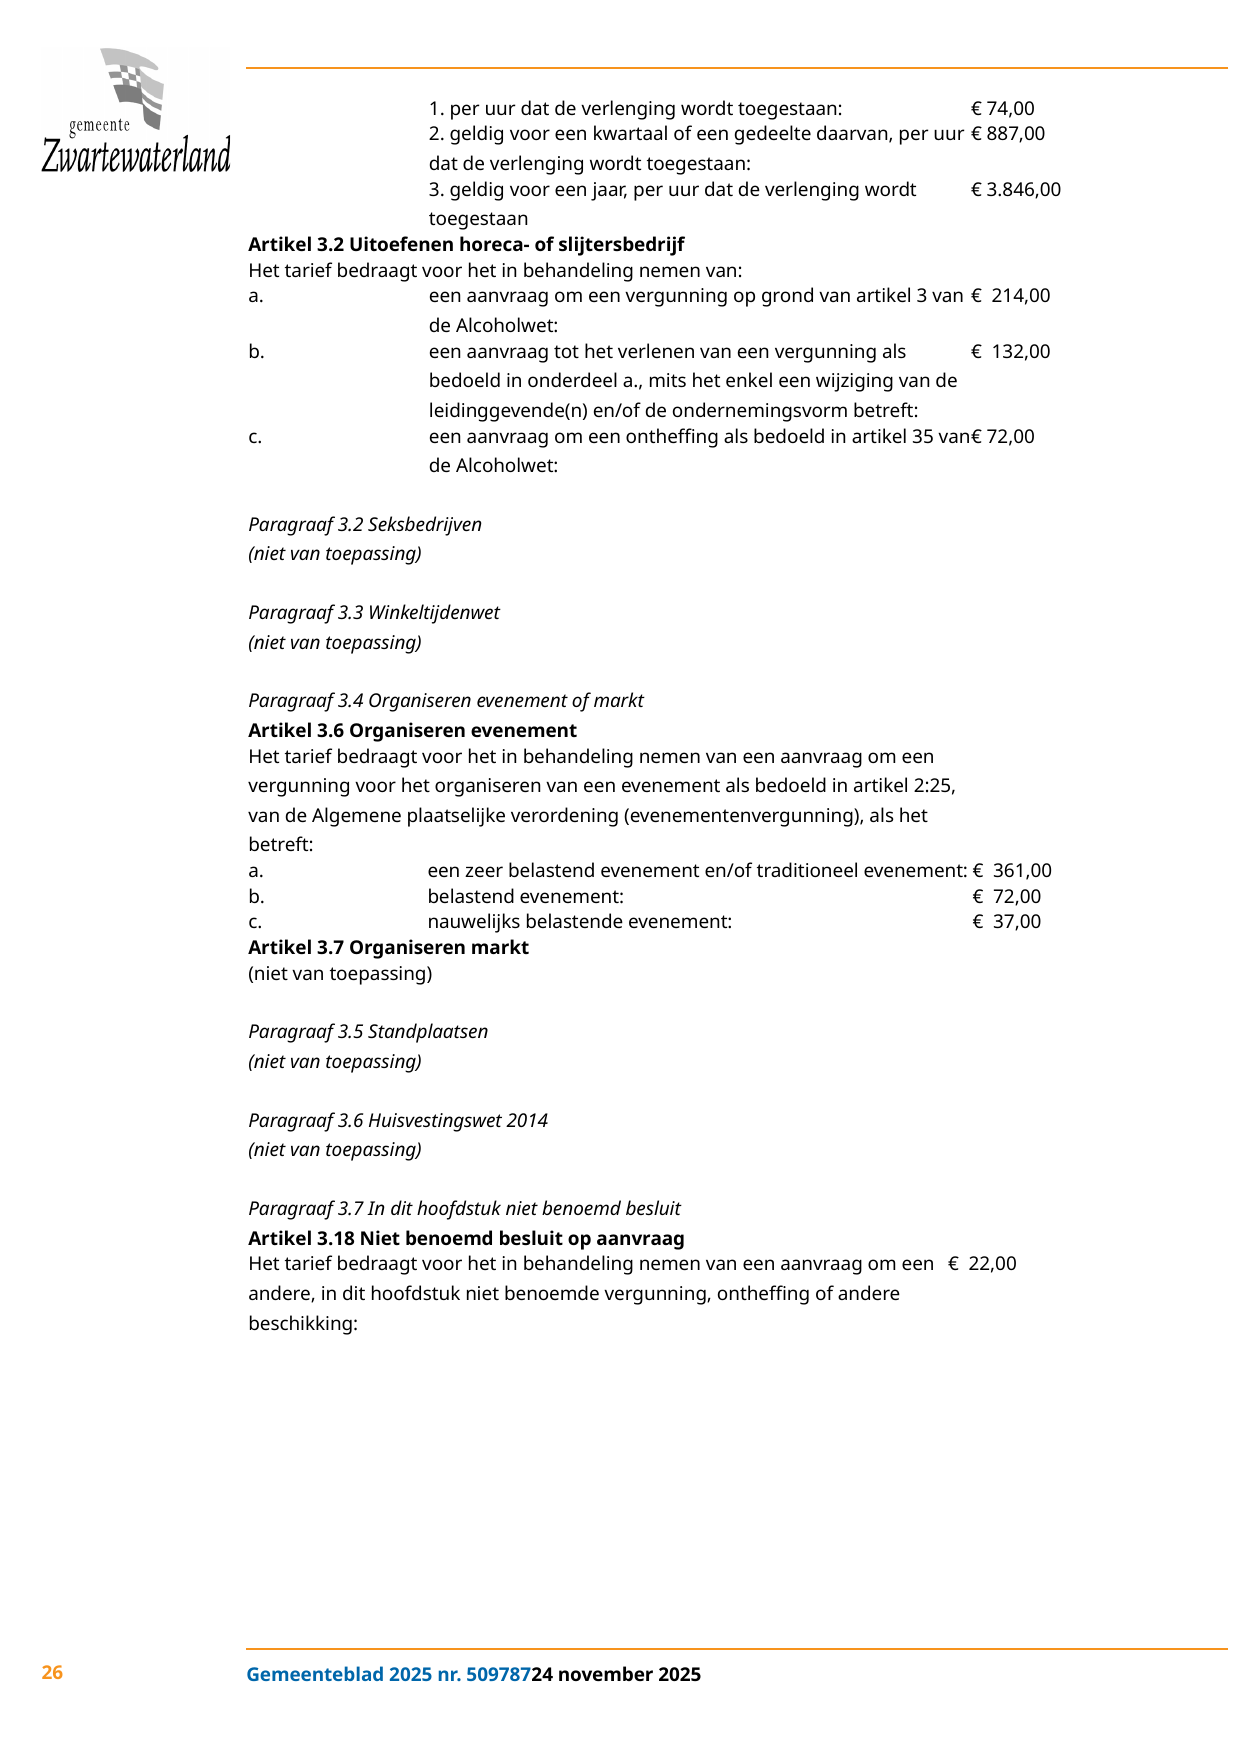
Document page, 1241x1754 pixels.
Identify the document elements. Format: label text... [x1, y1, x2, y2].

table_cell € 22,00 [948, 1251, 1152, 1336]
table_cell nauwelijks belastende evenement: [427, 909, 972, 934]
table_cell a. [248, 857, 427, 883]
table_cell Het tarief bedraagt voor het in behandeling nemen van: [248, 257, 971, 283]
text Paragraaf 3.4 Organiseren evenement of markt [248, 687, 1152, 713]
table_cell [248, 95, 429, 121]
text Paragraaf 3.3 Winkeltijdenwet [248, 599, 1152, 625]
table_cell 2. geldig voor een kwartaal of een gedeelte daarvan, per uur dat de verlenging wordt toegestaan: [429, 121, 971, 176]
table_cell € 37,00 [973, 909, 1152, 934]
table_header [700, 1049, 1152, 1074]
text Paragraaf 3.7 In dit hoofdstuk niet benoemd besluit [248, 1195, 1152, 1221]
table_cell a. [248, 283, 429, 338]
table_cell Artikel 3.2 Uitoefenen horeca- of slijtersbedrijf [248, 231, 971, 257]
table_cell [973, 960, 1152, 986]
table_cell € 72,00 [971, 423, 1152, 478]
table_cell [971, 231, 1152, 257]
table_cell € 361,00 [973, 857, 1152, 883]
text Paragraaf 3.5 Standplaatsen [248, 1019, 1152, 1044]
table_header (niet van toepassing) [248, 629, 948, 654]
text Paragraaf 3.6 Huisvestingswet 2014 [248, 1107, 1152, 1133]
text Paragraaf 3.2 Seksbedrijven [248, 511, 1152, 537]
table_header [948, 1225, 1152, 1251]
table_cell Het tarief bedraagt voor het in behandeling nemen van een aanvraag om een vergunning voor het organiseren van een evenement als bedoeld in artikel 2:25, van de Algemene plaatselijke verordening (evenementenvergunning), als het betreft: [248, 743, 972, 857]
table_cell [971, 257, 1152, 283]
table_cell een zeer belastend evenement en/of traditioneel evenement: [427, 857, 972, 883]
table_cell c. [248, 909, 427, 934]
table_header [973, 717, 1152, 743]
table_header [948, 629, 1152, 654]
table_cell een aanvraag om een vergunning op grond van artikel 3 van de Alcoholwet: [429, 283, 971, 338]
table_header (niet van toepassing) [248, 541, 944, 566]
table_cell een aanvraag om een ontheffing als bedoeld in artikel 35 van de Alcoholwet: [429, 423, 971, 478]
table_cell een aanvraag tot het verlenen van een vergunning als bedoeld in onderdeel a., mits het enkel een wijziging van de leidinggevende(n) en/of de ondernemingsvorm betreft: [429, 338, 971, 423]
table_cell [248, 176, 429, 231]
table_header (niet van toepassing) [248, 1049, 700, 1074]
table_cell € 887,00 [971, 121, 1152, 176]
table_cell (niet van toepassing) [248, 960, 972, 986]
table_header Artikel 3.6 Organiseren evenement [248, 717, 972, 743]
table_header [948, 1137, 1152, 1162]
table_cell Het tarief bedraagt voor het in behandeling nemen van een aanvraag om een andere, in dit hoofdstuk niet benoemde vergunning, ontheffing of andere beschikking: [248, 1251, 948, 1336]
table_cell Artikel 3.7 Organiseren markt [248, 935, 972, 960]
table_header [944, 541, 1152, 566]
table_cell [973, 743, 1152, 857]
table_header (niet van toepassing) [248, 1137, 948, 1162]
picture [41, 47, 231, 172]
table_cell [248, 121, 429, 176]
table_cell b. [248, 883, 427, 909]
table_cell € 72,00 [973, 883, 1152, 909]
table_cell 1. per uur dat de verlenging wordt toegestaan: [429, 95, 971, 121]
table_cell [973, 935, 1152, 960]
table_cell 3. geldig voor een jaar, per uur dat de verlenging wordt toegestaan [429, 176, 971, 231]
table_cell c. [248, 423, 429, 478]
table_cell € 3.846,00 [971, 176, 1152, 231]
table_header Artikel 3.18 Niet benoemd besluit op aanvraag [248, 1225, 948, 1251]
table_cell € 74,00 [971, 95, 1152, 121]
table_cell b. [248, 338, 429, 423]
table_cell € 132,00 [971, 338, 1152, 423]
table_cell € 214,00 [971, 283, 1152, 338]
table_cell belastend evenement: [427, 883, 972, 909]
